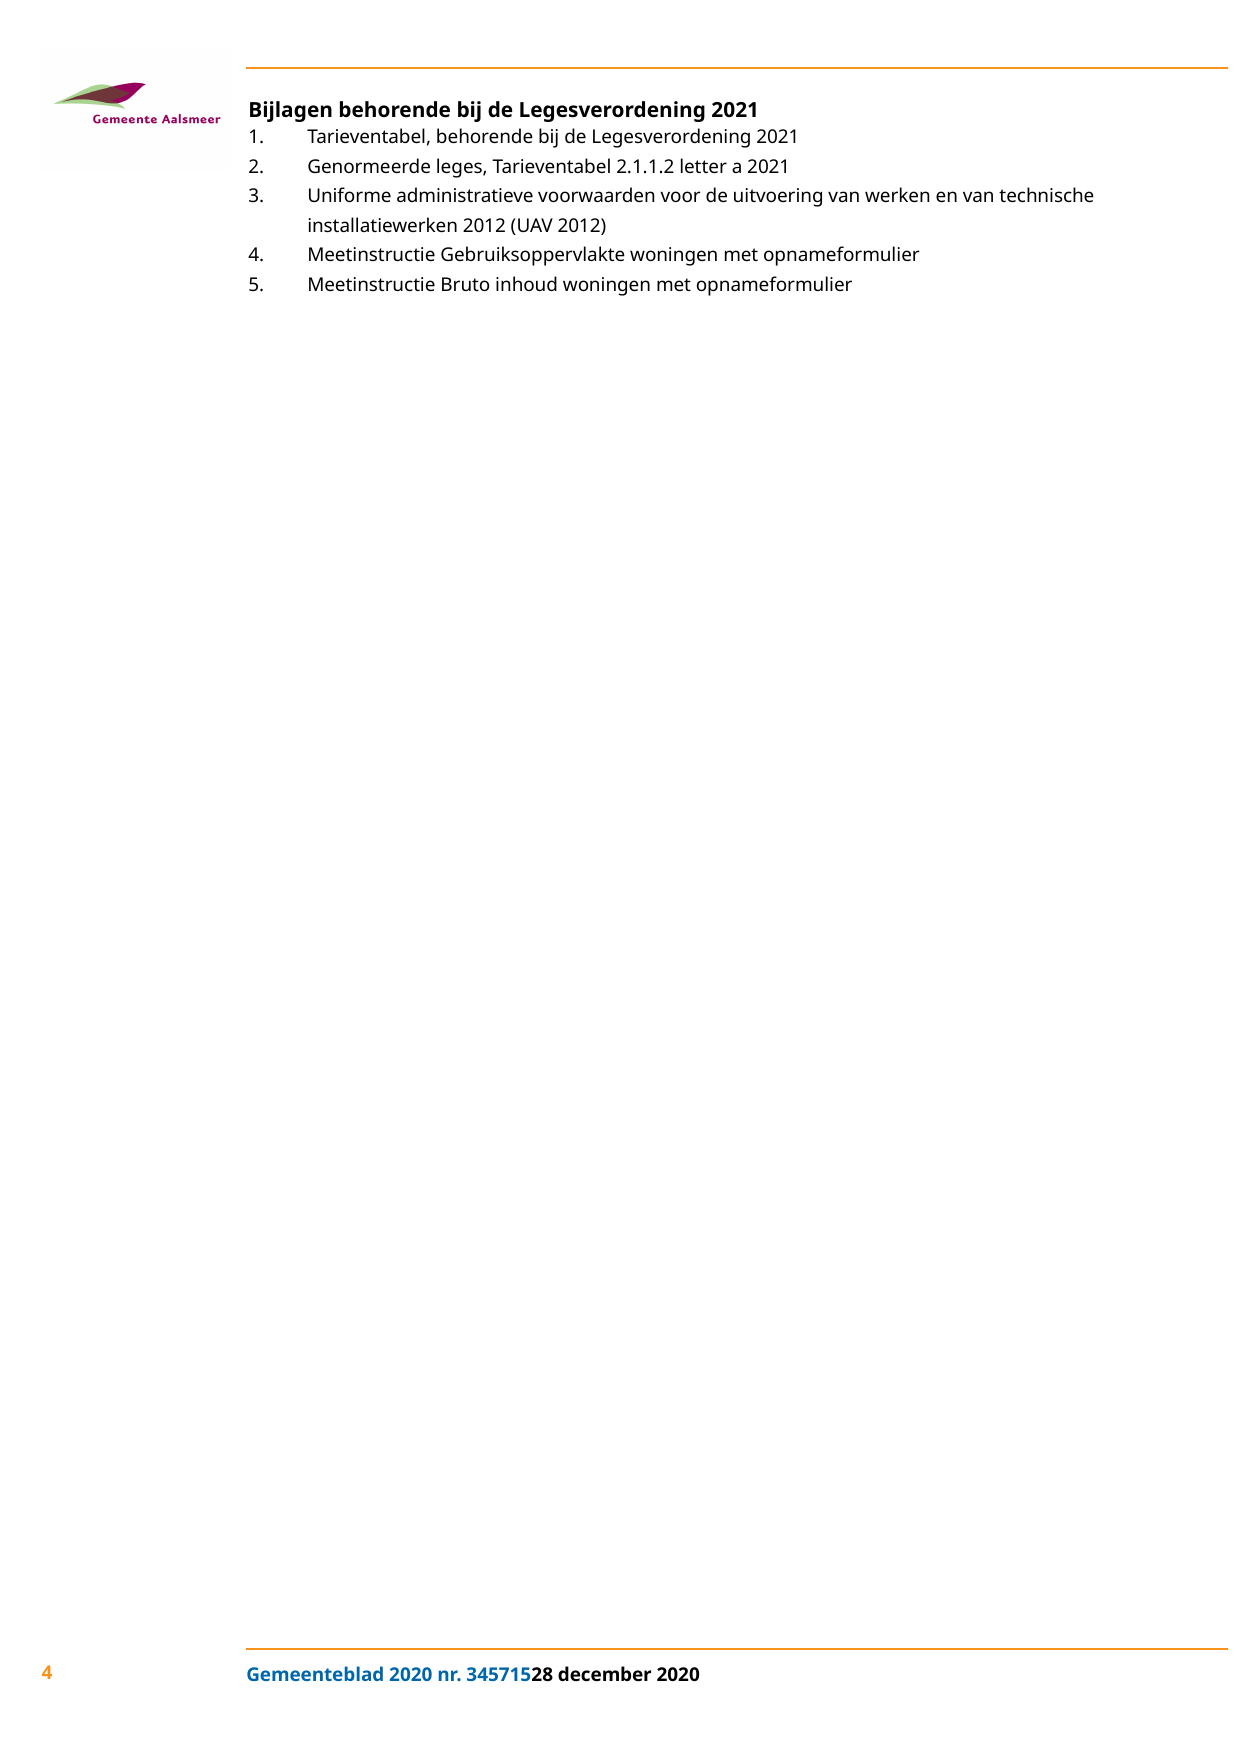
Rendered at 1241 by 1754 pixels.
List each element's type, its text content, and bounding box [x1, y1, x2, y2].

list Genormeerde leges, Tarieventabel 2.1.1.2 letter a 2021 [248, 153, 1152, 179]
text Bijlagen behorende bij de Legesverordening 2021 [248, 95, 1152, 123]
list Tarieventabel, behorende bij de Legesverordening 2021 [248, 123, 1152, 149]
list Uniforme administratieve voorwaarden voor de uitvoering van werken en van technische installatiewerken 2012 (UAV 2012) [248, 182, 1152, 238]
picture [41, 47, 231, 172]
list Meetinstructie Bruto inhoud woningen met opnameformulier [248, 271, 1152, 297]
list Meetinstructie Gebruiksoppervlakte woningen met opnameformulier [248, 242, 1152, 267]
